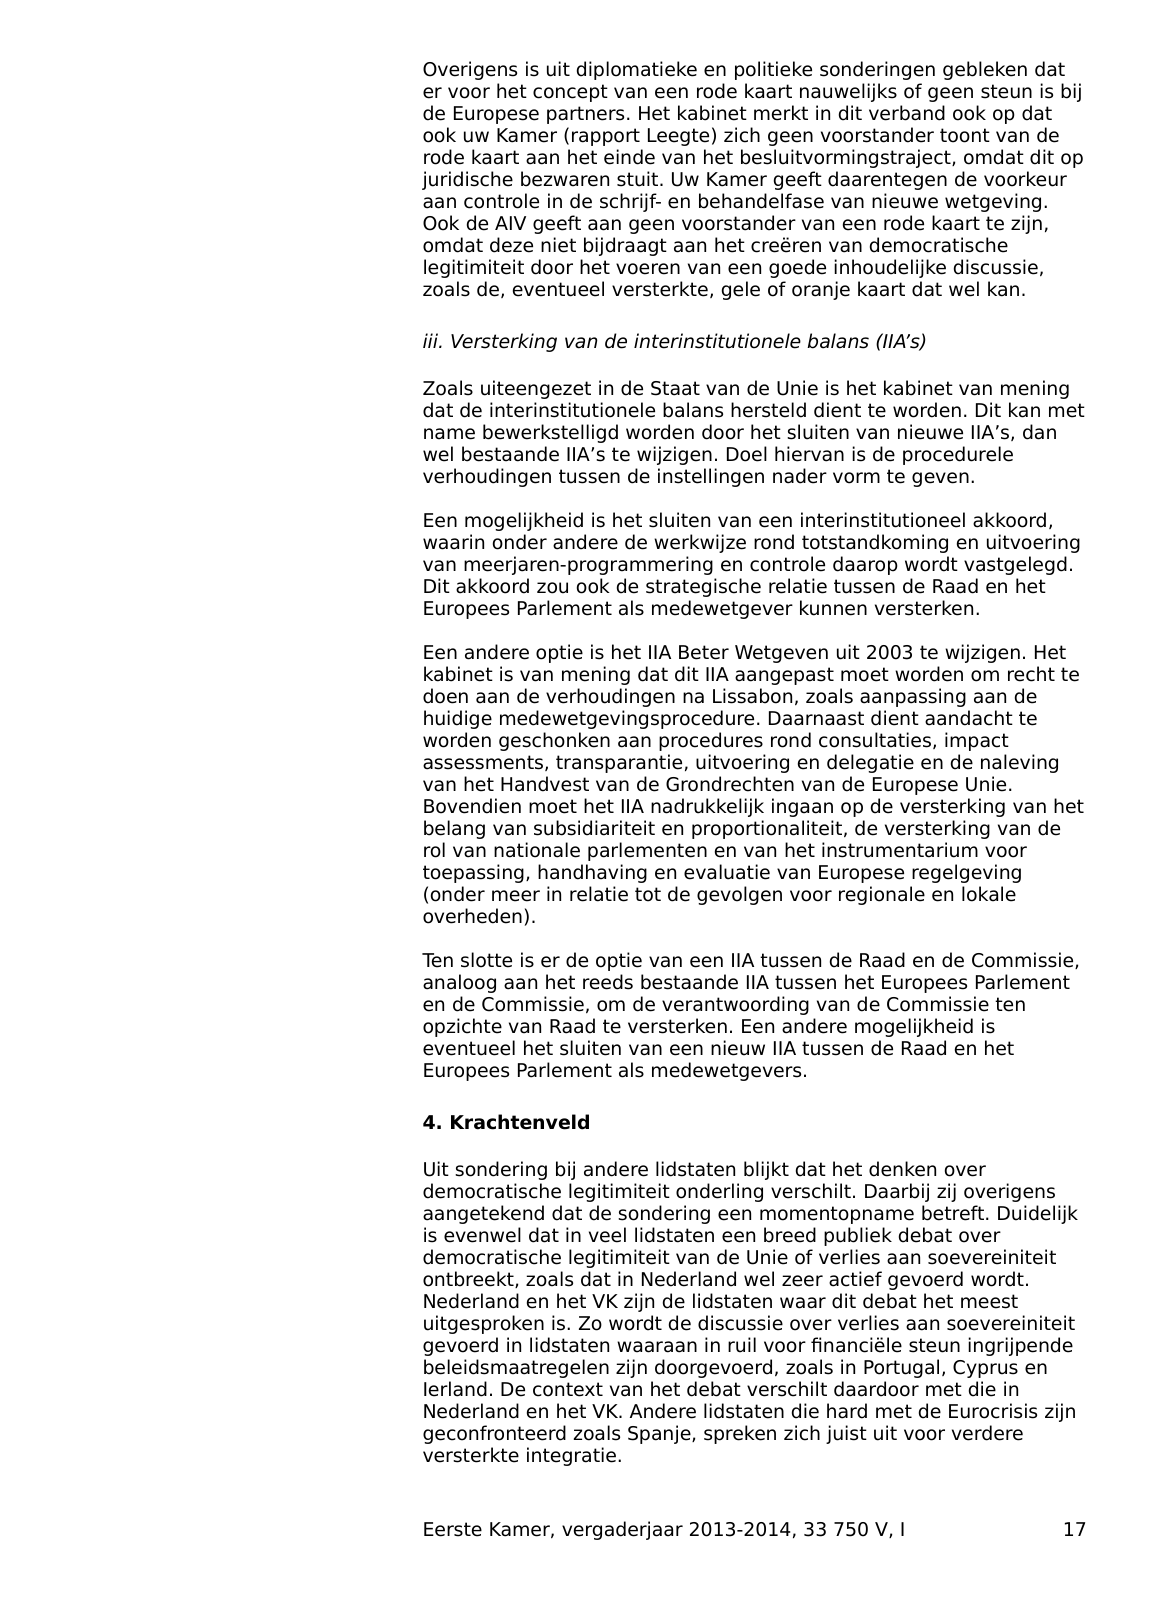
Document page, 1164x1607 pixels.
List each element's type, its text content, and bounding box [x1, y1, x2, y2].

text Een mogelijkheid is het sluiten van een interinstitutioneel akkoord, waarin onder andere de werkwijze rond totstandkoming en uitvoering van meerjaren-programmering en controle daarop wordt vastgelegd. Dit akkoord zou ook de strategische relatie tussen de Raad en het Europees Parlement als medewetgever kunnen versterken. [422, 510, 1087, 620]
text Een andere optie is het IIA Beter Wetgeven uit 2003 te wijzigen. Het kabinet is van mening dat dit IIA aangepast moet worden om recht te doen aan de verhoudingen na Lissabon, zoals aanpassing aan de huidige medewetgevingsprocedure. Daarnaast dient aandacht te worden geschonken aan procedures rond consultaties, impact assessments, transparantie, uitvoering en delegatie en de naleving van het Handvest van de Grondrechten van de Europese Unie. Bovendien moet het IIA nadrukkelijk ingaan op de versterking van het belang van subsidiariteit en proportionaliteit, de versterking van de rol van nationale parlementen en van het instrumentarium voor toepassing, handhaving en evaluatie van Europese regelgeving (onder meer in relatie tot de gevolgen voor regionale en lokale overheden). [422, 642, 1087, 928]
text Ten slotte is er de optie van een IIA tussen de Raad en de Commissie, analoog aan het reeds bestaande IIA tussen het Europees Parlement en de Commissie, om de verantwoording van de Commissie ten opzichte van Raad te versterken. Een andere mogelijkheid is eventueel het sluiten van een nieuw IIA tussen de Raad en het Europees Parlement als medewetgevers. [422, 950, 1087, 1082]
text Overigens is uit diplomatieke en politieke sonderingen gebleken dat er voor het concept van een rode kaart nauwelijks of geen steun is bij de Europese partners. Het kabinet merkt in dit verband ook op dat ook uw Kamer (rapport Leegte) zich geen voorstander toont van de rode kaart aan het einde van het besluitvormingstraject, omdat dit op juridische bezwaren stuit. Uw Kamer geeft daarentegen de voorkeur aan controle in de schrijf- en behandelfase van nieuwe wetgeving. Ook de AIV geeft aan geen voorstander van een rode kaart te zijn, omdat deze niet bijdraagt aan het creëren van democratische legitimiteit door het voeren van een goede inhoudelijke discussie, zoals de, eventueel versterkte, gele of oranje kaart dat wel kan. [422, 59, 1087, 301]
subtitle 4. Krachtenveld [422, 1112, 1087, 1134]
text Zoals uiteengezet in de Staat van de Unie is het kabinet van mening dat de interinstitutionele balans hersteld dient te worden. Dit kan met name bewerkstelligd worden door het sluiten van nieuwe IIA’s, dan wel bestaande IIA’s te wijzigen. Doel hiervan is de procedurele verhoudingen tussen de instellingen nader vorm te geven. [422, 378, 1087, 488]
text Uit sondering bij andere lidstaten blijkt dat het denken over democratische legitimiteit onderling verschilt. Daarbij zij overigens aangetekend dat de sondering een momentopname betreft. Duidelijk is evenwel dat in veel lidstaten een breed publiek debat over democratische legitimiteit van de Unie of verlies aan soevereiniteit ontbreekt, zoals dat in Nederland wel zeer actief gevoerd wordt. Nederland en het VK zijn de lidstaten waar dit debat het meest uitgesproken is. Zo wordt de discussie over verlies aan soevereiniteit gevoerd in lidstaten waaraan in ruil voor financiële steun ingrijpende beleidsmaatregelen zijn doorgevoerd, zoals in Portugal, Cyprus en Ierland. De context van het debat verschilt daardoor met die in Nederland en het VK. Andere lidstaten die hard met de Eurocrisis zijn geconfronteerd zoals Spanje, spreken zich juist uit voor verdere versterkte integratie. [422, 1159, 1087, 1466]
subtitle iii. Versterking van de interinstitutionele balans (IIA’s) [422, 331, 1087, 353]
